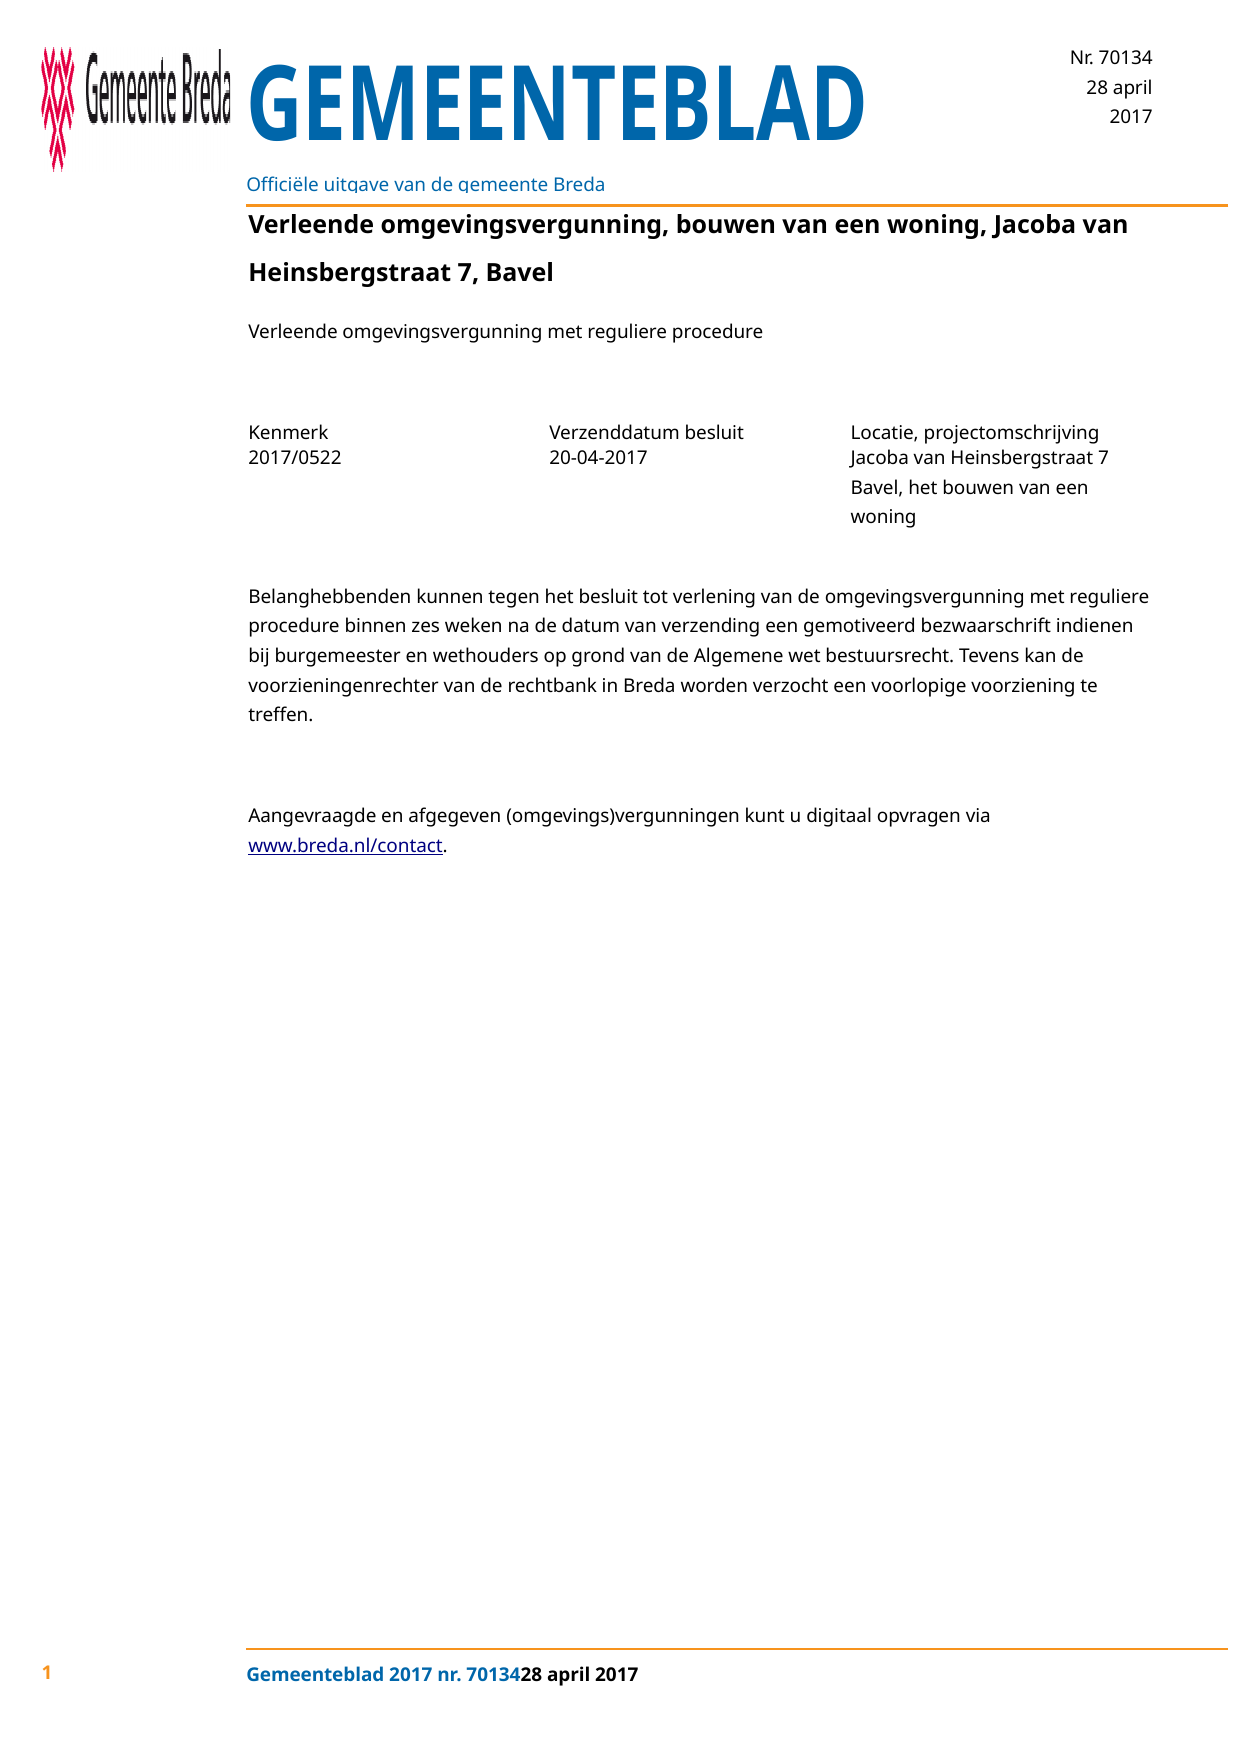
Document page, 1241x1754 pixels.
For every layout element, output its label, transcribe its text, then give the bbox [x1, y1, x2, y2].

table_cell 20-04-2017 [549, 445, 850, 529]
table_cell Jacoba van Heinsbergstraat 7 Bavel, het bouwen van een woning [850, 445, 1152, 529]
text Belanghebbenden kunnen tegen het besluit tot verlening van de omgevingsvergunning met reguliere procedure binnen zes weken na de datum van verzending een gemotiveerd bezwaarschrift indienen bij burgemeester en wethouders op grond van de Algemene wet bestuursrecht. Tevens kan de voorzieningenrechter van de rechtbank in Breda worden verzocht een voorlopige voorziening te treffen. [248, 583, 1152, 727]
text Verleende omgevingsvergunning met reguliere procedure [248, 318, 1152, 344]
picture [41, 47, 231, 172]
table_header Verzenddatum besluit [549, 419, 850, 444]
table_header Kenmerk [248, 419, 549, 444]
table_header Locatie, projectomschrijving [850, 419, 1152, 444]
table_cell 2017/0522 [248, 445, 549, 529]
text Aangevraagde en afgegeven (omgevings)vergunningen kunt u digitaal opvragen via www.breda.nl/contact. [248, 802, 1152, 858]
text Verleende omgevingsvergunning, bouwen van een woning, Jacoba van Heinsbergstraat 7, Bavel [248, 207, 1152, 288]
